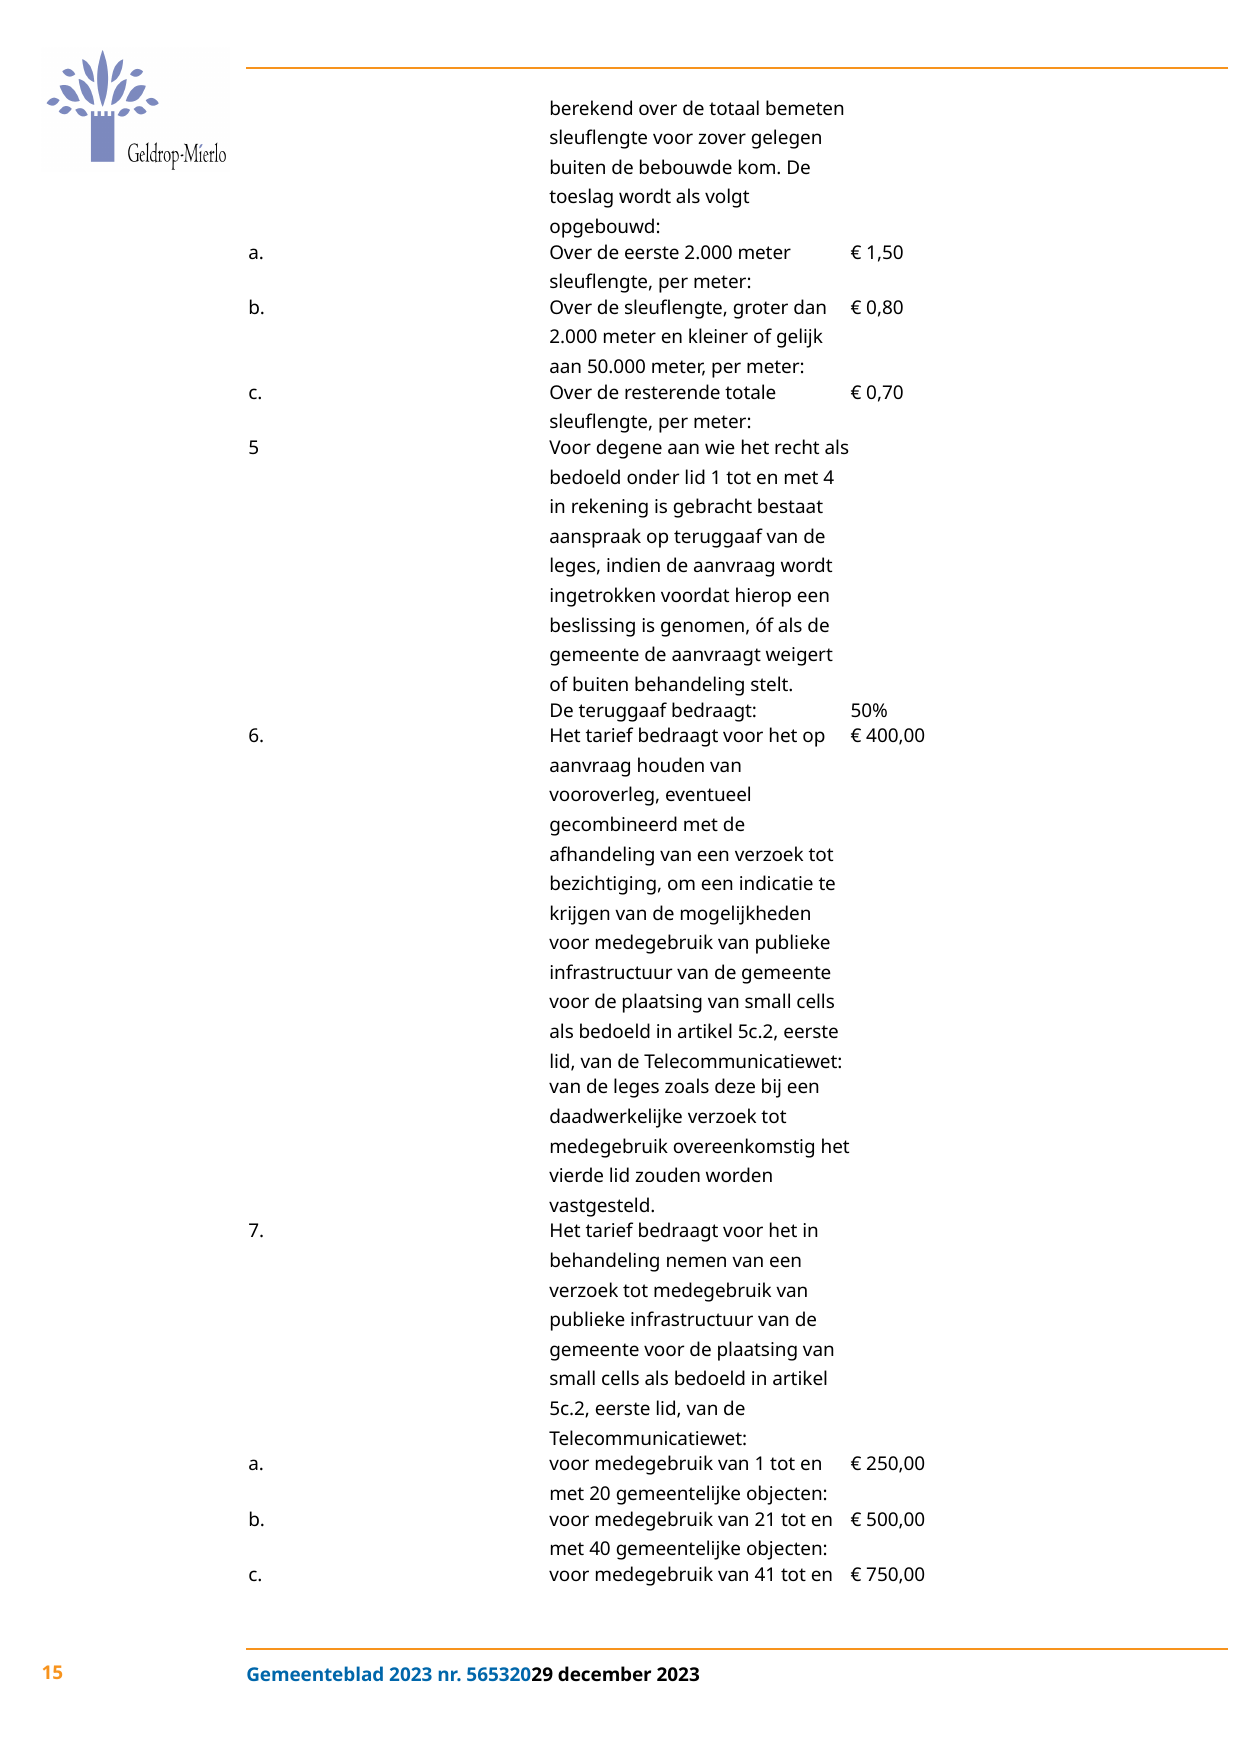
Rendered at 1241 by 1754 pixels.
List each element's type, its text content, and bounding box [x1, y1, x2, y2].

table_cell € 400,00 [850, 723, 1152, 1074]
table_cell [248, 1074, 549, 1218]
table_cell Het tarief bedraagt voor het op aanvraag houden van vooroverleg, eventueel gecombineerd met de afhandeling van een verzoek tot bezichtiging, om een indicatie te krijgen van de mogelijkheden voor medegebruik van publieke infrastructuur van de gemeente voor de plaatsing van small cells als bedoeld in artikel 5c.2, eerste lid, van de Telecommunicatiewet: [549, 723, 850, 1074]
table_cell a. [248, 1451, 549, 1506]
table_cell berekend over de totaal bemeten sleuflengte voor zover gelegen buiten de bebouwde kom. De toeslag wordt als volgt opgebouwd: [549, 95, 850, 239]
table_cell € 500,00 [850, 1506, 1152, 1561]
table_cell De teruggaaf bedraagt: [549, 697, 850, 722]
table_cell Over de resterende totale sleuflengte, per meter: [549, 379, 850, 434]
table_cell Over de sleuflengte, groter dan 2.000 meter en kleiner of gelijk aan 50.000 meter, per meter: [549, 294, 850, 379]
table_cell voor medegebruik van 21 tot en met 40 gemeentelijke objecten: [549, 1506, 850, 1561]
table_cell voor medegebruik van 1 tot en met 20 gemeentelijke objecten: [549, 1451, 850, 1506]
picture [41, 47, 231, 172]
table_cell [850, 95, 1152, 239]
table_cell c. [248, 1561, 549, 1587]
table_cell € 1,50 [850, 239, 1152, 294]
table_cell € 250,00 [850, 1451, 1152, 1506]
table_cell b. [248, 294, 549, 379]
table_cell Voor degene aan wie het recht als bedoeld onder lid 1 tot en met 4 in rekening is gebracht bestaat aanspraak op teruggaaf van de leges, indien de aanvraag wordt ingetrokken voordat hierop een beslissing is genomen, óf als de gemeente de aanvraagt weigert of buiten behandeling stelt. [549, 434, 850, 697]
table_cell voor medegebruik van 41 tot en [549, 1561, 850, 1587]
table_cell 50% [850, 697, 1152, 722]
table_cell 5 [248, 434, 549, 697]
table_cell € 0,70 [850, 379, 1152, 434]
table_cell a. [248, 239, 549, 294]
table_cell € 750,00 [850, 1561, 1152, 1587]
table_cell c. [248, 379, 549, 434]
table_cell [248, 95, 549, 239]
table_cell € 0,80 [850, 294, 1152, 379]
table_cell [850, 434, 1152, 697]
table_cell [850, 1218, 1152, 1451]
table_cell 7. [248, 1218, 549, 1451]
table_cell Het tarief bedraagt voor het in behandeling nemen van een verzoek tot medegebruik van publieke infrastructuur van de gemeente voor de plaatsing van small cells als bedoeld in artikel 5c.2, eerste lid, van de Telecommunicatiewet: [549, 1218, 850, 1451]
table_cell [850, 1074, 1152, 1218]
table_cell Over de eerste 2.000 meter sleuflengte, per meter: [549, 239, 850, 294]
table_cell van de leges zoals deze bij een daadwerkelijke verzoek tot medegebruik overeenkomstig het vierde lid zouden worden vastgesteld. [549, 1074, 850, 1218]
table_cell b. [248, 1506, 549, 1561]
table_cell 6. [248, 723, 549, 1074]
table_cell [248, 697, 549, 722]
